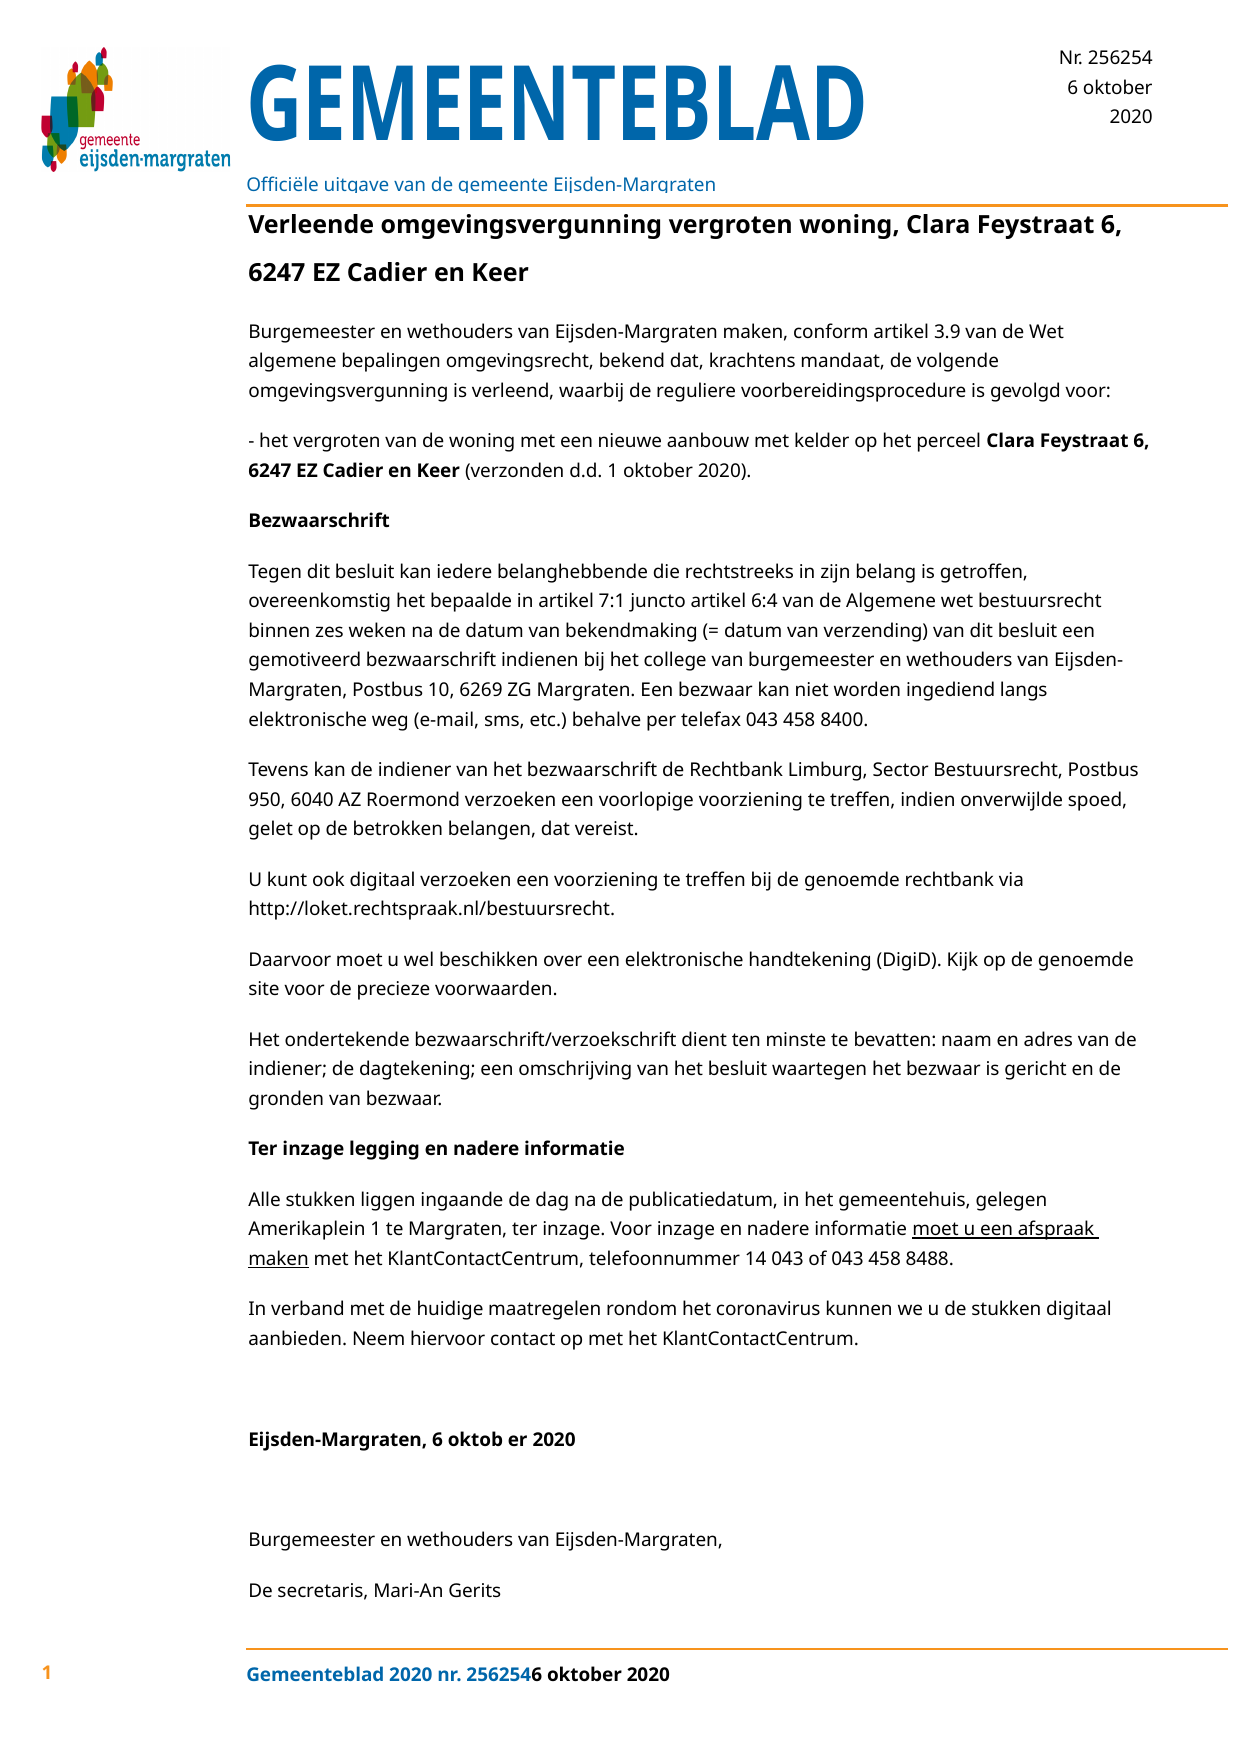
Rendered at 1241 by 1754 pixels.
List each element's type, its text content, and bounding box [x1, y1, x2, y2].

text Daarvoor moet u wel beschikken over een elektronische handtekening (DigiD). Kijk op de genoemde site voor de precieze voorwaarden. [248, 946, 1152, 1001]
text U kunt ook digitaal verzoeken een voorziening te treffen bij de genoemde rechtbank via http://loket.rechtspraak.nl/bestuursrecht. [248, 866, 1152, 921]
text - het vergroten van de woning met een nieuwe aanbouw met kelder op het perceel Clara Feystraat 6, 6247 EZ Cadier en Keer (verzonden d.d. 1 oktober 2020). [248, 427, 1152, 483]
text Bezwaarschrift [248, 507, 1152, 533]
picture [41, 47, 231, 172]
text Alle stukken liggen ingaande de dag na de publicatiedatum, in het gemeentehuis, gelegen Amerikaplein 1 te Margraten, ter inzage. Voor inzage en nadere informatie moet u een afspraak maken met het KlantContactCentrum, telefoonnummer 14 043 of 043 458 8488. [248, 1186, 1152, 1271]
text Verleende omgevingsvergunning vergroten woning, Clara Feystraat 6, 6247 EZ Cadier en Keer [248, 207, 1152, 288]
text Het ondertekende bezwaarschrift/verzoekschrift dient ten minste te bevatten: naam en adres van de indiener; de dagtekening; een omschrijving van het besluit waartegen het bezwaar is gericht en de gronden van bezwaar. [248, 1026, 1152, 1111]
text De secretaris, Mari-An Gerits [248, 1577, 1152, 1603]
text Tegen dit besluit kan iedere belanghebbende die rechtstreeks in zijn belang is getroffen, overeenkomstig het bepaalde in artikel 7:1 juncto artikel 6:4 van de Algemene wet bestuursrecht binnen zes weken na de datum van bekendmaking (= datum van verzending) van dit besluit een gemotiveerd bezwaarschrift indienen bij het college van burgemeester en wethouders van Eijsden-Margraten, Postbus 10, 6269 ZG Margraten. Een bezwaar kan niet worden ingediend langs elektronische weg (e-mail, sms, etc.) behalve per telefax 043 458 8400. [248, 558, 1152, 732]
text Eijsden-Margraten, 6 oktob er 2020 [248, 1426, 1152, 1452]
text Ter inzage legging en nadere informatie [248, 1135, 1152, 1161]
text Burgemeester en wethouders van Eijsden-Margraten, [248, 1527, 1152, 1552]
text Burgemeester en wethouders van Eijsden-Margraten maken, conform artikel 3.9 van de Wet algemene bepalingen omgevingsrecht, bekend dat, krachtens mandaat, de volgende omgevingsvergunning is verleend, waarbij de reguliere voorbereidingsprocedure is gevolgd voor: [248, 318, 1152, 403]
text In verband met de huidige maatregelen rondom het coronavirus kunnen we u de stukken digitaal aanbieden. Neem hiervoor contact op met het KlantContactCentrum. [248, 1295, 1152, 1351]
text Tevens kan de indiener van het bezwaarschrift de Rechtbank Limburg, Sector Bestuursrecht, Postbus 950, 6040 AZ Roermond verzoeken een voorlopige voorziening te treffen, indien onverwijlde spoed, gelet op de betrokken belangen, dat vereist. [248, 756, 1152, 841]
